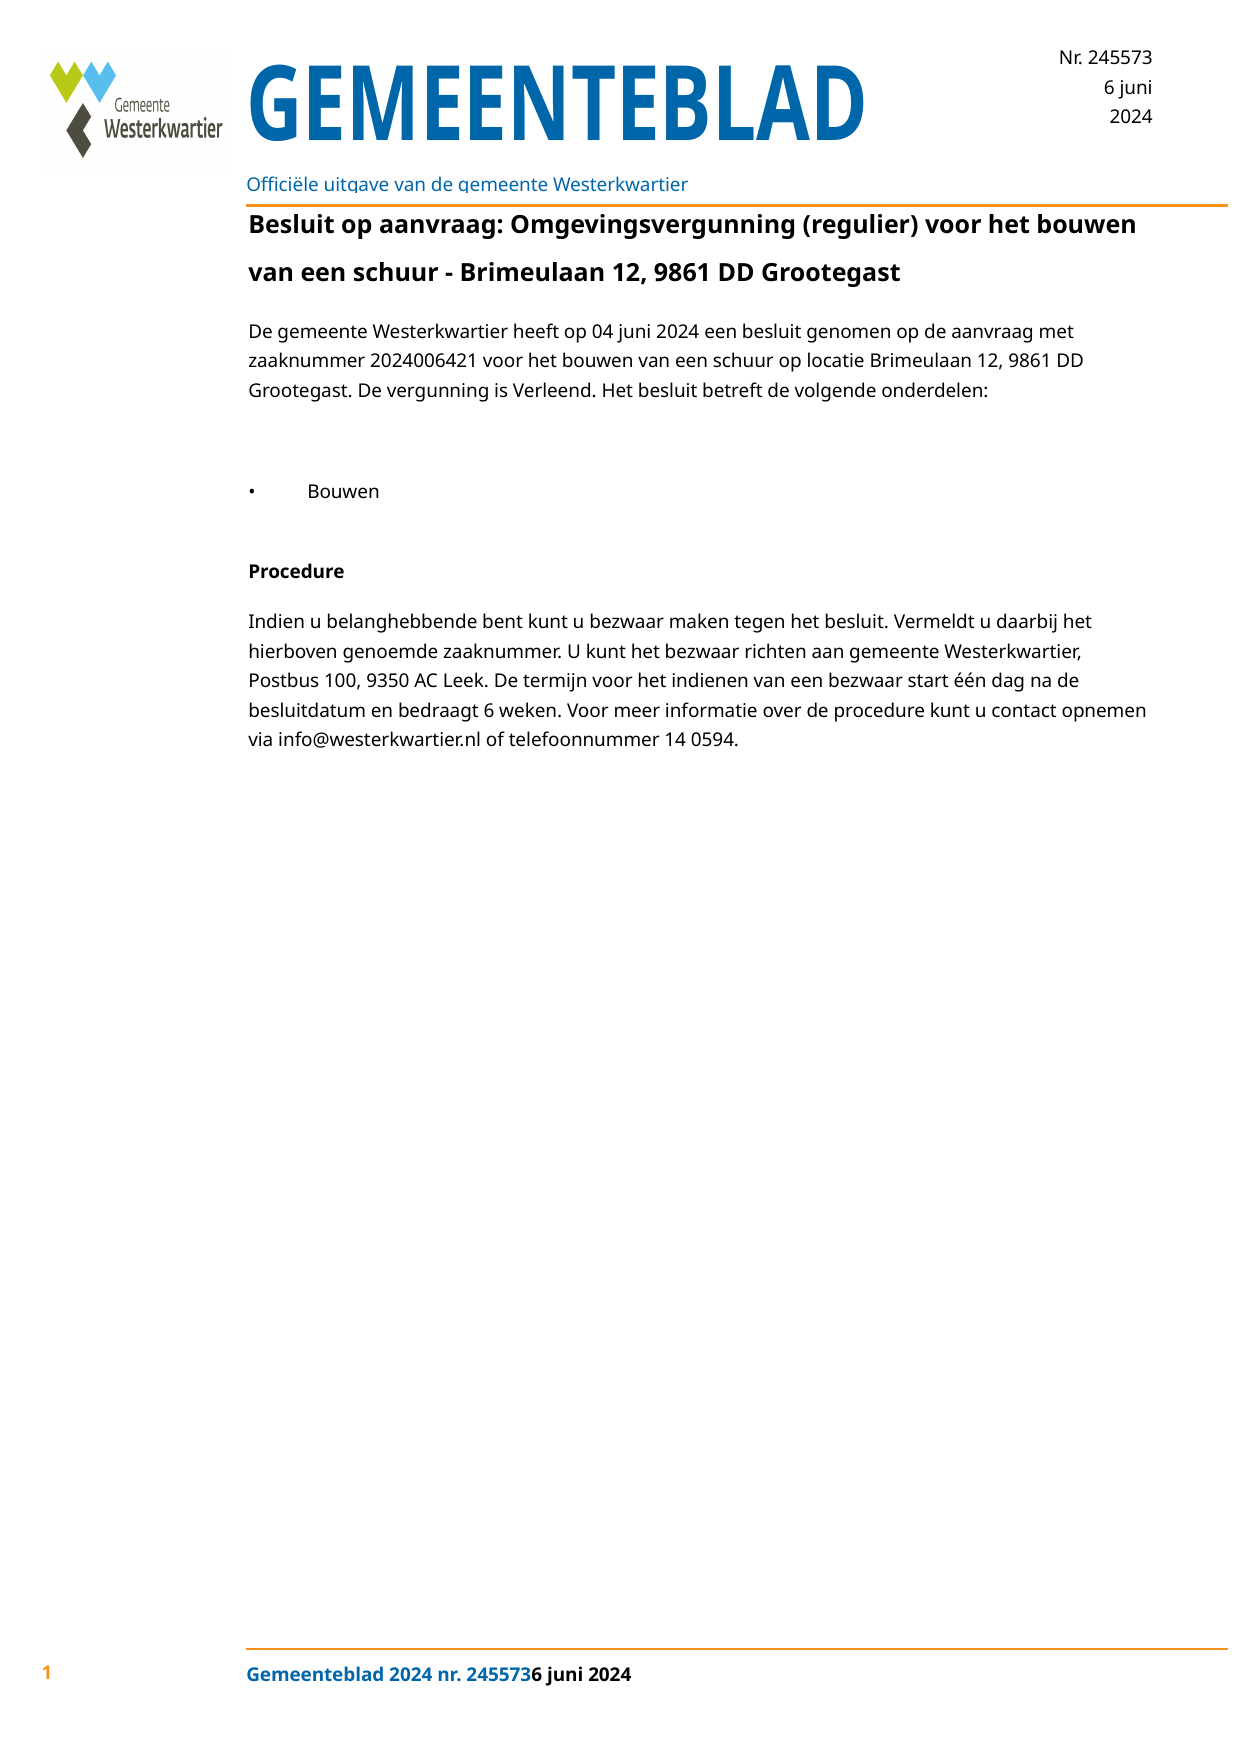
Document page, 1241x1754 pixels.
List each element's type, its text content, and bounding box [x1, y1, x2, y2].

text Besluit op aanvraag: Omgevingsvergunning (regulier) voor het bouwen van een schuur - Brimeulaan 12, 9861 DD Grootegast [248, 207, 1152, 288]
picture [41, 47, 231, 172]
list Bouwen [248, 478, 1152, 504]
text Procedure [248, 558, 1152, 584]
text Indien u belanghebbende bent kunt u bezwaar maken tegen het besluit. Vermeldt u daarbij het hierboven genoemde zaaknummer. U kunt het bezwaar richten aan gemeente Westerkwartier, Postbus 100, 9350 AC Leek. De termijn voor het indienen van een bezwaar start één dag na de besluitdatum en bedraagt 6 weken. Voor meer informatie over de procedure kunt u contact opnemen via info@westerkwartier.nl of telefoonnummer 14 0594. [248, 608, 1152, 752]
text De gemeente Westerkwartier heeft op 04 juni 2024 een besluit genomen op de aanvraag met zaaknummer 2024006421 voor het bouwen van een schuur op locatie Brimeulaan 12, 9861 DD Grootegast. De vergunning is Verleend. Het besluit betreft de volgende onderdelen: [248, 318, 1152, 403]
